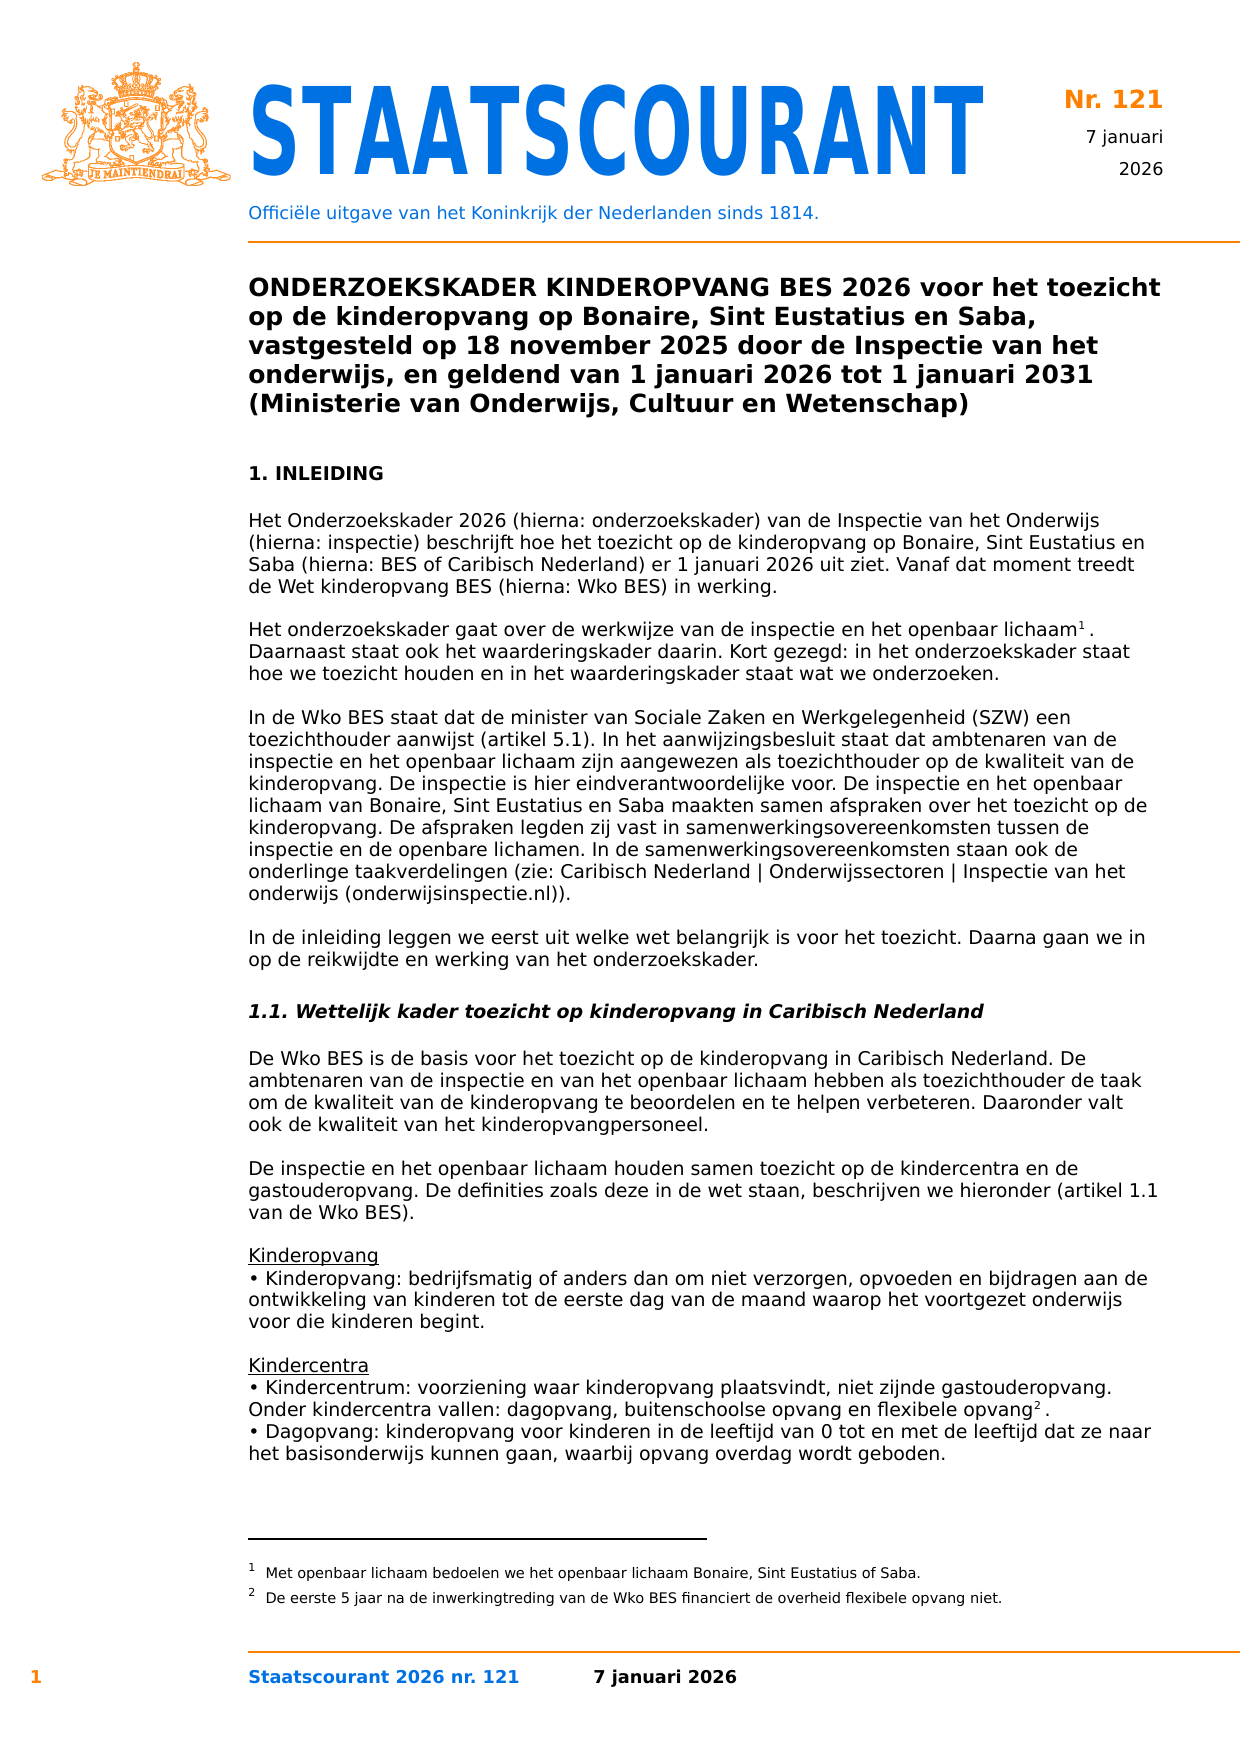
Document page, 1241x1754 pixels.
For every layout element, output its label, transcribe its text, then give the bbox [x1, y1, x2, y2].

subtitle Kinderopvang [248, 1245, 1163, 1267]
text In de Wko BES staat dat de minister van Sociale Zaken en Werkgelegenheid (SZW) een toezichthouder aanwijst (artikel 5.1). In het aanwijzingsbesluit staat dat ambtenaren van de inspectie en het openbaar lichaam zijn aangewezen als toezichthouder op de kwaliteit van de kinderopvang. De inspectie is hier eindverantwoordelijke voor. De inspectie en het openbaar lichaam van Bonaire, Sint Eustatius en Saba maakten samen afspraken over het toezicht op de kinderopvang. De afspraken legden zij vast in samenwerkingsovereenkomsten tussen de inspectie en de openbare lichamen. In de samenwerkingsovereenkomsten staan ook de onderlinge taakverdelingen (zie: Caribisch Nederland | Onderwijssectoren | Inspectie van het onderwijs (onderwijsinspectie.nl)). [248, 707, 1163, 905]
text In de inleiding leggen we eerst uit welke wet belangrijk is voor het toezicht. Daarna gaan we in op de reikwijdte en werking van het onderzoekskader. [248, 927, 1163, 971]
table_cell Officiële uitgave van het Koninkrijk der Nederlanden sinds 1814. [248, 203, 1240, 241]
text De Wko BES is de basis voor het toezicht op de kinderopvang in Caribisch Nederland. De ambtenaren van de inspectie en van het openbaar lichaam hebben als toezichthouder de taak om de kwaliteit van de kinderopvang te beoordelen en te helpen verbeteren. Daaronder valt ook de kwaliteit van het kinderopvangpersoneel. [248, 1048, 1163, 1136]
text De eerste 5 jaar na de inwerkingtreding van de Wko BES financiert de overheid flexibele opvang niet. [248, 1586, 1163, 1608]
table_cell 7 januari [998, 121, 1240, 153]
subtitle ONDERZOEKSKADER KINDEROPVANG BES 2026 voor het toezicht op de kinderopvang op Bonaire, Sint Eustatius en Saba, vastgesteld op 18 november 2025 door de Inspectie van het onderwijs, en geldend van 1 januari 2026 tot 1 januari 2031 (Ministerie van Onderwijs, Cultuur en Wetenschap) [248, 273, 1163, 419]
picture [41, 62, 231, 186]
text • Dagopvang: kinderopvang voor kinderen in de leeftijd van 0 tot en met de leeftijd dat ze naar het basisonderwijs kunnen gaan, waarbij opvang overdag wordt geboden. [248, 1421, 1163, 1465]
text Met openbaar lichaam bedoelen we het openbaar lichaam Bonaire, Sint Eustatius of Saba. [248, 1561, 1163, 1583]
table_header Nr. 121 [998, 62, 1240, 121]
subtitle 1.1. Wettelijk kader toezicht op kinderopvang in Caribisch Nederland [248, 1001, 1163, 1023]
table_header STAATSCOURANT [248, 62, 998, 203]
subtitle Kindercentra [248, 1355, 1163, 1377]
text • Kindercentrum: voorziening waar kinderopvang plaatsvindt, niet zijnde gastouderopvang. Onder kindercentra vallen: dagopvang, buitenschoolse opvang en flexibele opvang. [248, 1377, 1163, 1421]
text Het onderzoekskader gaat over de werkwijze van de inspectie en het openbaar lichaam. Daarnaast staat ook het waarderingskader daarin. Kort gezegd: in het onderzoekskader staat hoe we toezicht houden en in het waarderingskader staat wat we onderzoeken. [248, 619, 1163, 685]
text De inspectie en het openbaar lichaam houden samen toezicht op de kindercentra en de gastouderopvang. De definities zoals deze in de wet staan, beschrijven we hieronder (artikel 1.1 van de Wko BES). [248, 1158, 1163, 1223]
table_header [25, 62, 248, 241]
subtitle 1. INLEIDING [248, 463, 1163, 484]
table_cell 2026 [998, 153, 1240, 203]
text • Kinderopvang: bedrijfsmatig of anders dan om niet verzorgen, opvoeden en bijdragen aan de ontwikkeling van kinderen tot de eerste dag van de maand waarop het voortgezet onderwijs voor die kinderen begint. [248, 1267, 1163, 1333]
text Het Onderzoekskader 2026 (hierna: onderzoekskader) van de Inspectie van het Onderwijs (hierna: inspectie) beschrijft hoe het toezicht op de kinderopvang op Bonaire, Sint Eustatius en Saba (hierna: BES of Caribisch Nederland) er 1 januari 2026 uit ziet. Vanaf dat moment treedt de Wet kinderopvang BES (hierna: Wko BES) in werking. [248, 509, 1163, 597]
